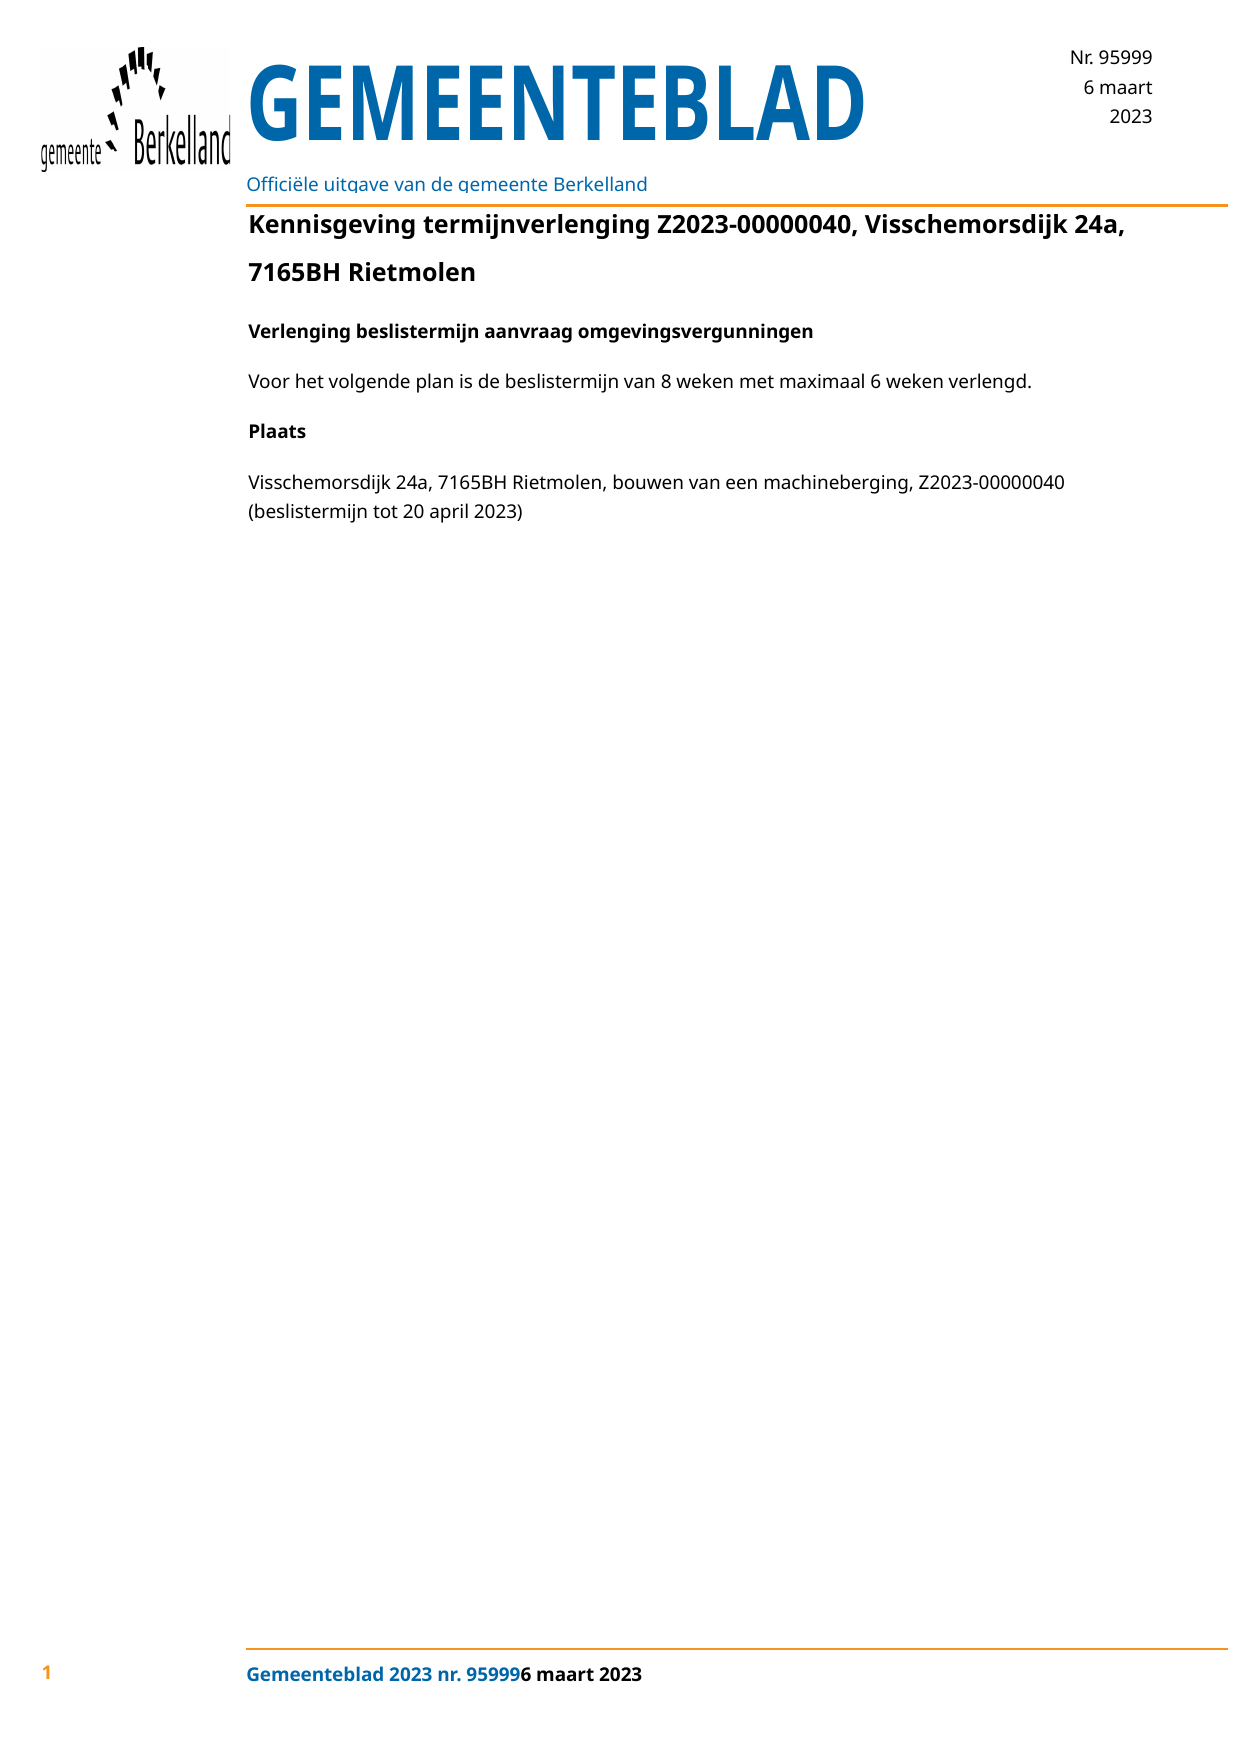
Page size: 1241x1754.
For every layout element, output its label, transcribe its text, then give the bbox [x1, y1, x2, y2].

text Plaats [248, 419, 1152, 444]
text Voor het volgende plan is de beslistermijn van 8 weken met maximaal 6 weken verlengd. [248, 368, 1152, 394]
text Visschemorsdijk 24a, 7165BH Rietmolen, bouwen van een machineberging, Z2023-00000040 (beslistermijn tot 20 april 2023) [248, 469, 1152, 524]
text Verlenging beslistermijn aanvraag omgevingsvergunningen [248, 318, 1152, 344]
picture [41, 47, 231, 172]
text Kennisgeving termijnverlenging Z2023-00000040, Visschemorsdijk 24a, 7165BH Rietmolen [248, 207, 1152, 288]
